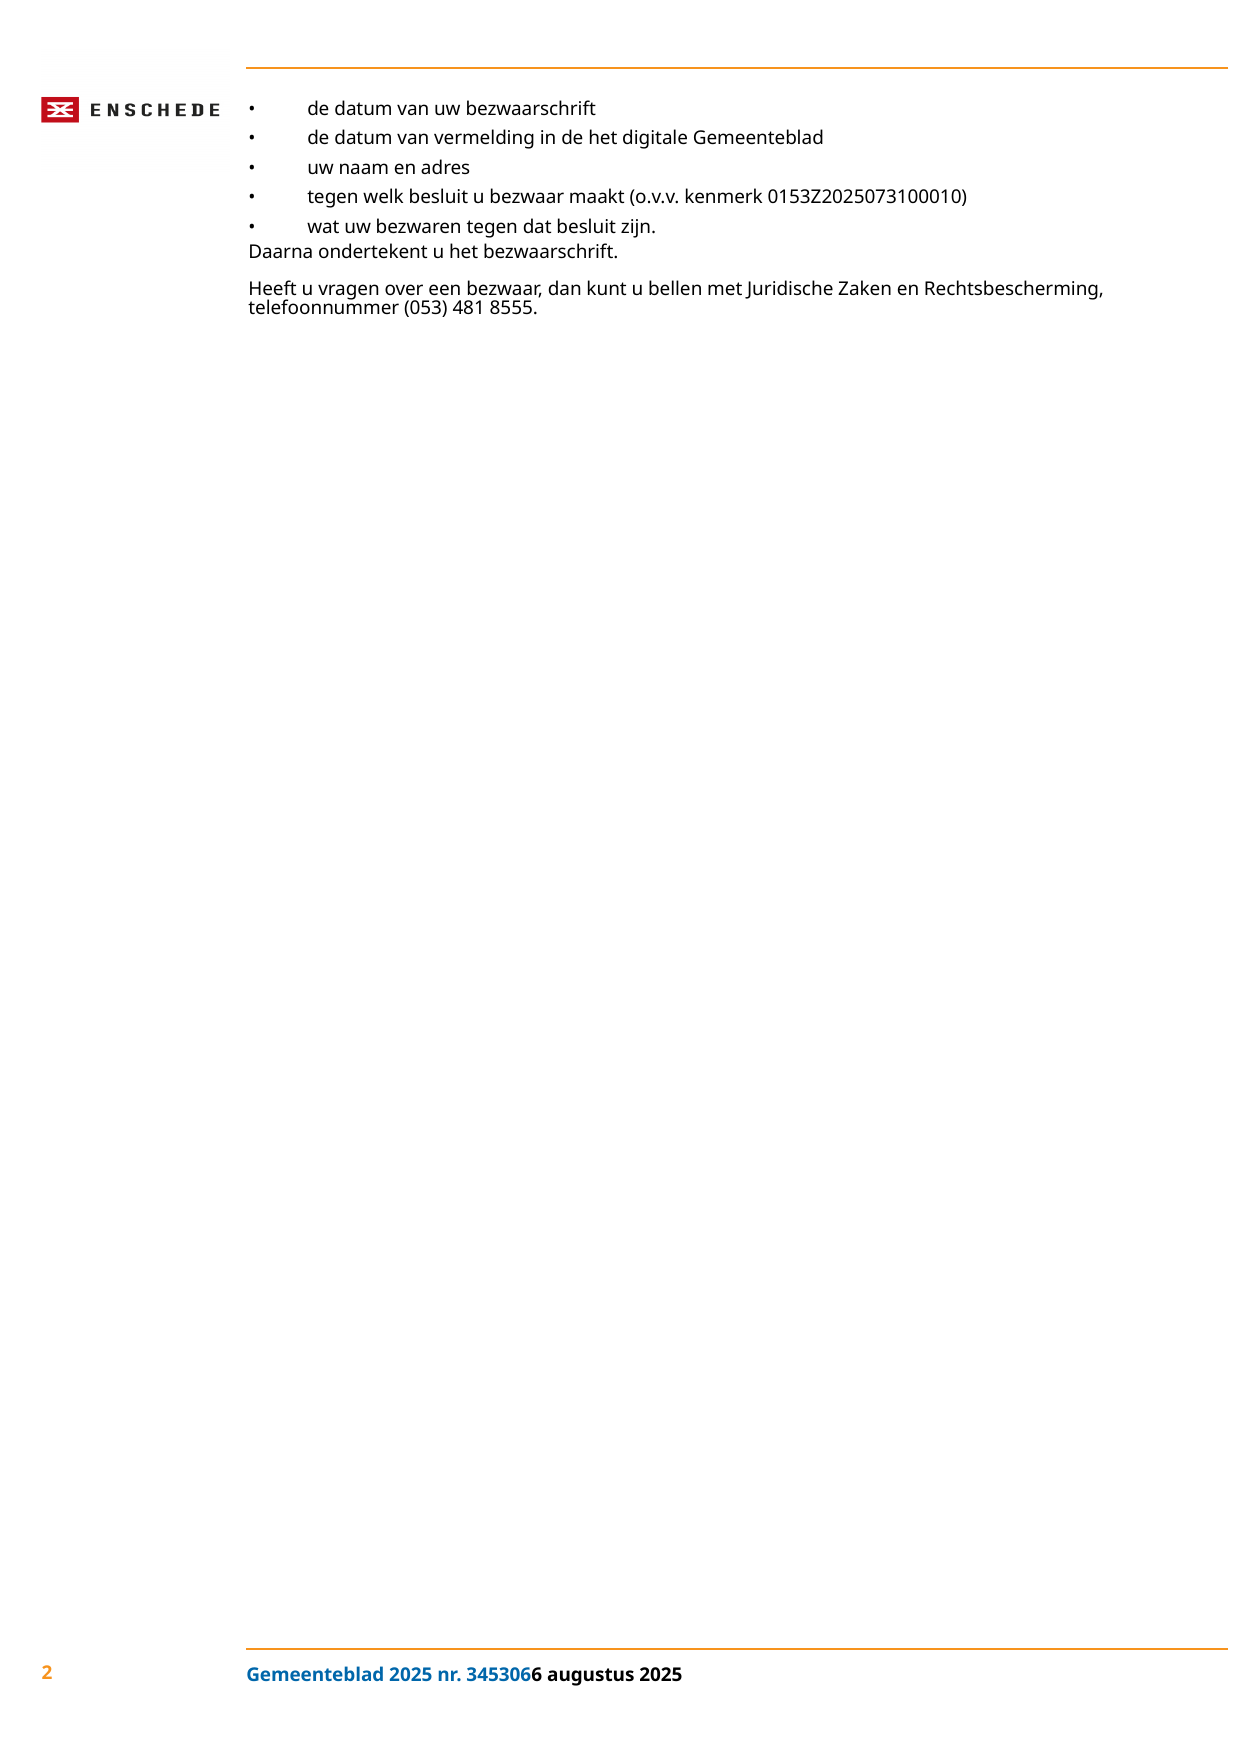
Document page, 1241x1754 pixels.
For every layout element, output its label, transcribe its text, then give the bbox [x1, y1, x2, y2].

list uw naam en adres [248, 154, 1152, 180]
text Daarna ondertekent u het bezwaarschrift. [248, 243, 1152, 262]
list de datum van uw bezwaarschrift [248, 95, 1152, 121]
list tegen welk besluit u bezwaar maakt (o.v.v. kenmerk 0153Z2025073100010) [248, 183, 1152, 209]
list de datum van vermelding in de het digitale Gemeenteblad [248, 124, 1152, 150]
picture [41, 47, 231, 172]
list wat uw bezwaren tegen dat besluit zijn. [248, 213, 1152, 239]
text Heeft u vragen over een bezwaar, dan kunt u bellen met Juridische Zaken en Rechtsbescherming, telefoonnummer (053) 481 8555. [248, 280, 1152, 318]
